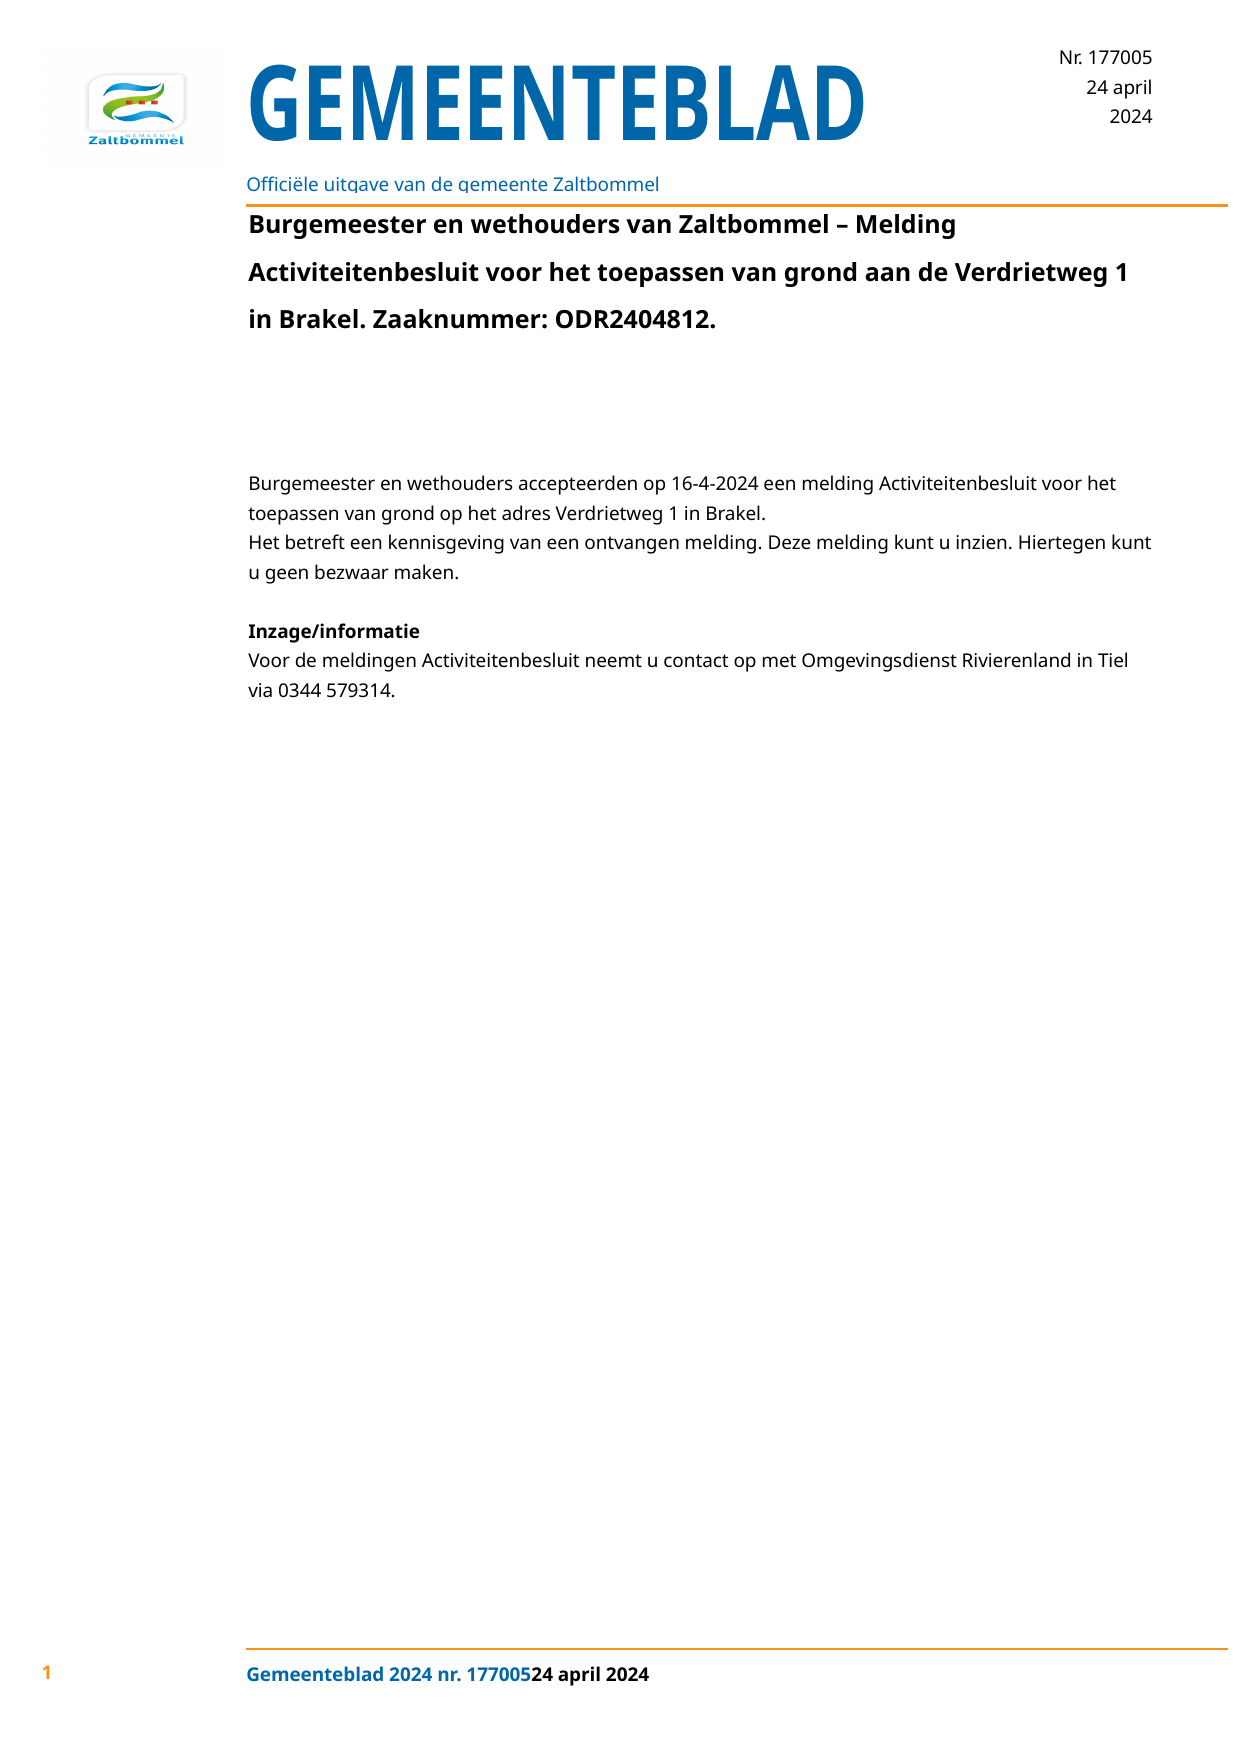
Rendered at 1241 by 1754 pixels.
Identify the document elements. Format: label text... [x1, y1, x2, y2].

text Voor de meldingen Activiteitenbesluit neemt u contact op met Omgevingsdienst Rivierenland in Tiel via 0344 579314. [248, 648, 1152, 703]
picture [41, 47, 231, 172]
text Het betreft een kennisgeving van een ontvangen melding. Deze melding kunt u inzien. Hiertegen kunt u geen bezwaar maken. [248, 529, 1152, 584]
text Burgemeester en wethouders van Zaltbommel – Melding Activiteitenbesluit voor het toepassen van grond aan de Verdrietweg 1 in Brakel. Zaaknummer: ODR2404812. [248, 207, 1152, 336]
text Burgemeester en wethouders accepteerden op 16-4-2024 een melding Activiteitenbesluit voor het toepassen van grond op het adres Verdrietweg 1 in Brakel. [248, 470, 1152, 525]
text Inzage/informatie [248, 618, 1152, 644]
